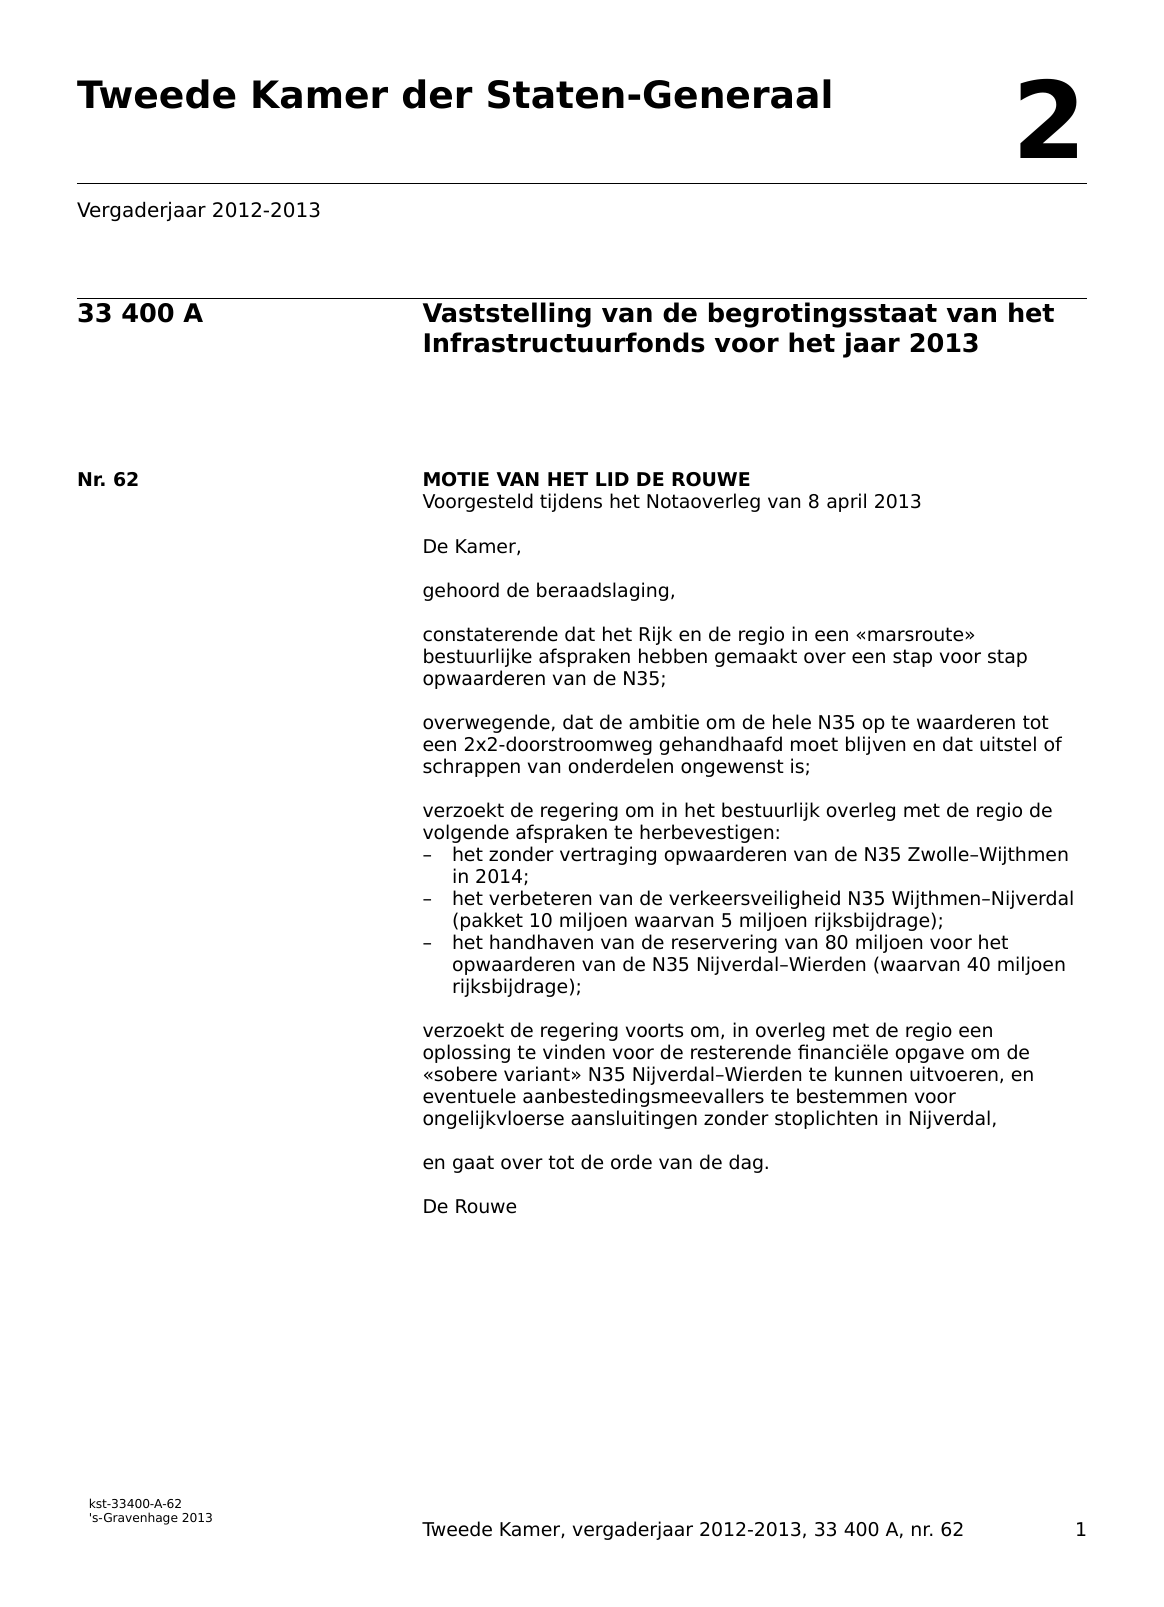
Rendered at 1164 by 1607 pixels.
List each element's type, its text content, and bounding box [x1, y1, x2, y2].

text verzoekt de regering om in het bestuurlijk overleg met de regio de volgende afspraken te herbevestigen: [422, 800, 1087, 844]
text en gaat over tot de orde van de dag. [422, 1152, 1087, 1174]
text – het handhaven van de reservering van 80 miljoen voor het opwaarderen van de N35 Nijverdal–Wierden (waarvan 40 miljoen rijksbijdrage); [422, 932, 1087, 998]
text Voorgesteld tijdens het Notaoverleg van 8 april 2013 [422, 491, 1087, 513]
text – het zonder vertraging opwaarderen van de N35 Zwolle–Wijthmen in 2014; [422, 844, 1087, 888]
table_header Tweede Kamer der Staten-Generaal [77, 59, 886, 183]
text – het verbeteren van de verkeersveiligheid N35 Wijthmen–Nijverdal (pakket 10 miljoen waarvan 5 miljoen rijksbijdrage); [422, 888, 1087, 932]
text overwegende, dat de ambitie om de hele N35 op te waarderen tot een 2x2-doorstroomweg gehandhaafd moet blijven en dat uitstel of schrappen van onderdelen ongewenst is; [422, 712, 1087, 778]
text kst-33400-A-62 [88, 1497, 323, 1511]
text De Rouwe [422, 1196, 1087, 1218]
text 's-Gravenhage 2013 [88, 1511, 323, 1525]
text gehoord de beraadslaging, [422, 580, 1087, 602]
subtitle Nr. 62 MOTIE VAN HET LID DE ROUWE [77, 469, 1087, 491]
text constaterende dat het Rijk en de regio in een «marsroute» bestuurlijke afspraken hebben gemaakt over een stap voor stap opwaarderen van de N35; [422, 624, 1087, 690]
table_cell Vergaderjaar 2012-2013 [77, 184, 1087, 298]
text De Kamer, [422, 536, 1087, 557]
subtitle 33 400 A Vaststelling van de begrotingsstaat van het Infrastructuurfonds voor het jaar 2013 [77, 299, 1087, 358]
text verzoekt de regering voorts om, in overleg met de regio een oplossing te vinden voor de resterende financiële opgave om de «sobere variant» N35 Nijverdal–Wierden te kunnen uitvoeren, en eventuele aanbestedingsmeevallers te bestemmen voor ongelijkvloerse aansluitingen zonder stoplichten in Nijverdal, [422, 1020, 1087, 1130]
table_header 2 [886, 59, 1087, 183]
